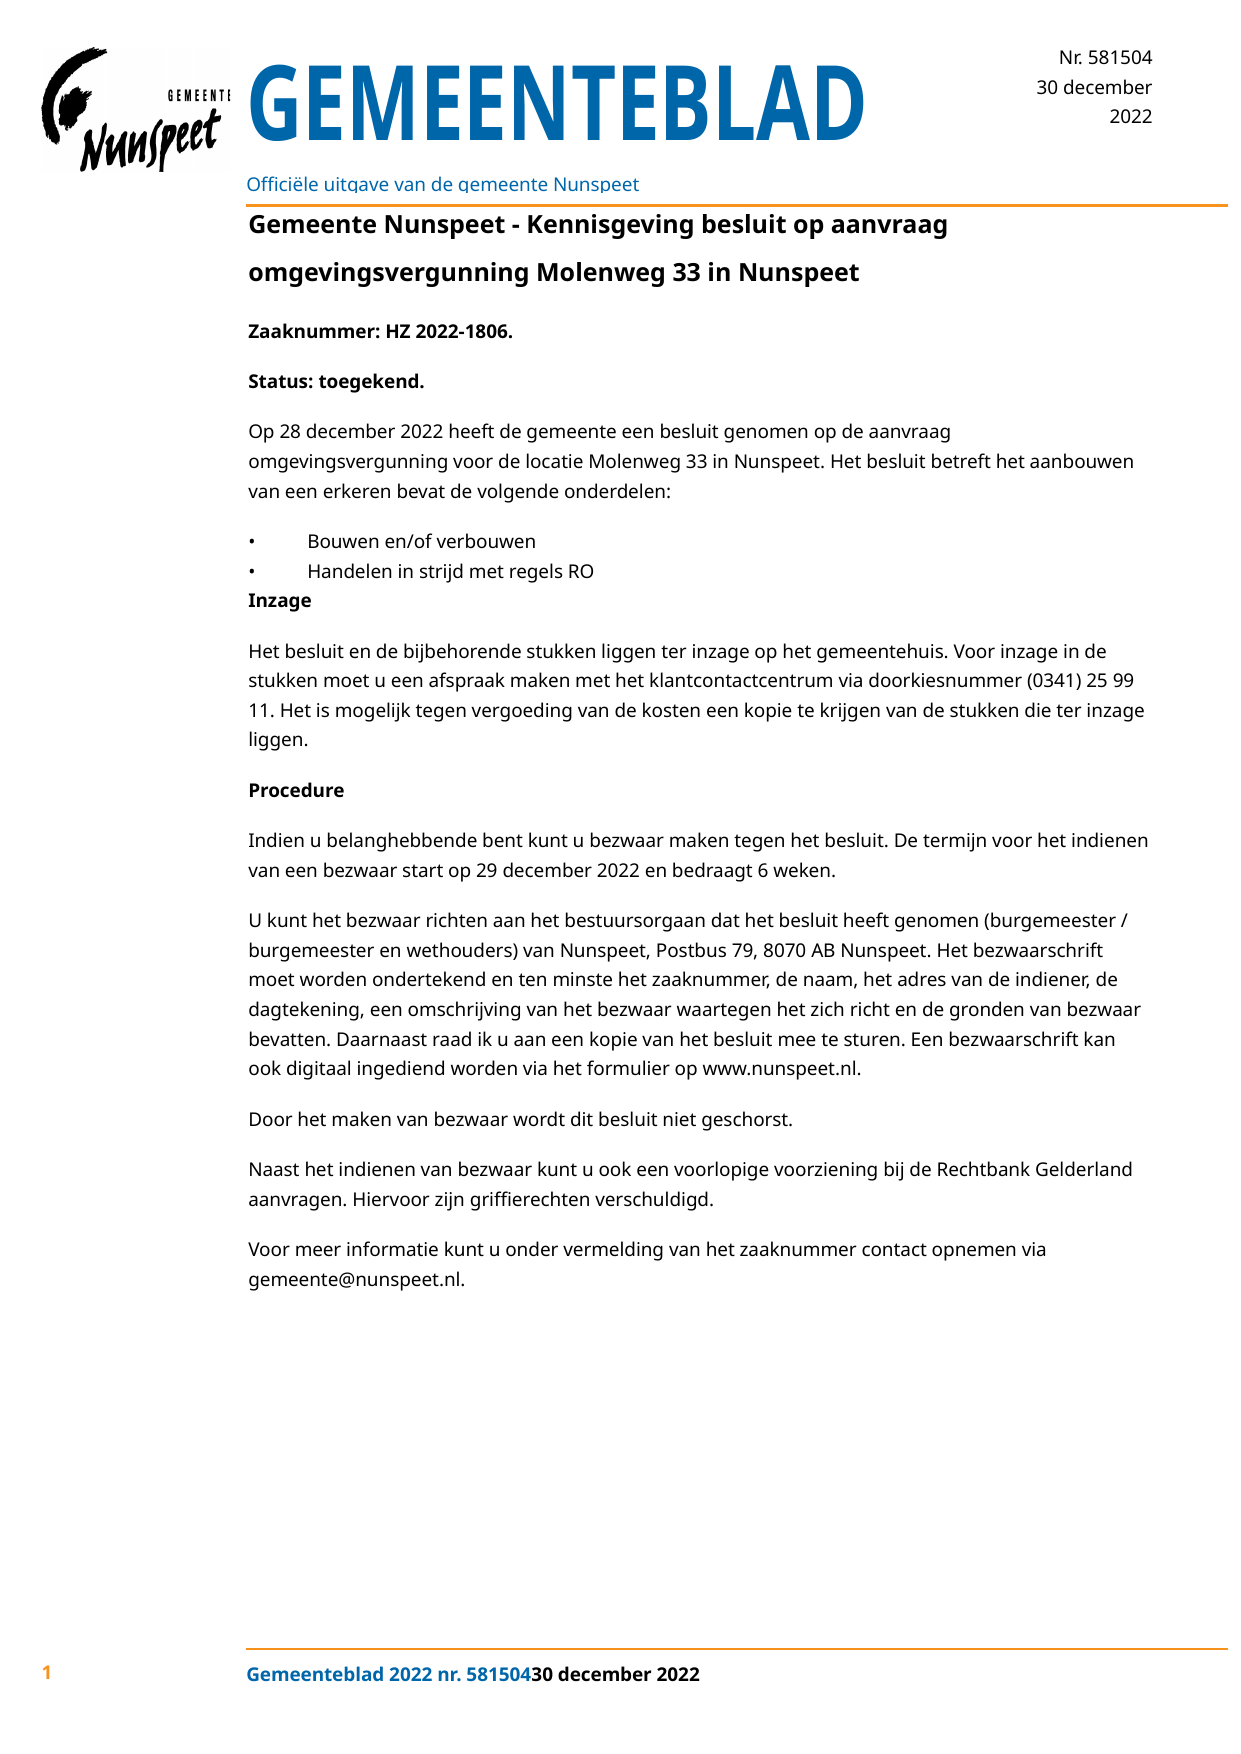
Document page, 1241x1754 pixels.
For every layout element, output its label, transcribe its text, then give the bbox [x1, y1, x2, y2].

text Op 28 december 2022 heeft de gemeente een besluit genomen op de aanvraag omgevingsvergunning voor de locatie Molenweg 33 in Nunspeet. Het besluit betreft het aanbouwen van een erkeren bevat de volgende onderdelen: [248, 419, 1152, 504]
text Het besluit en de bijbehorende stukken liggen ter inzage op het gemeentehuis. Voor inzage in de stukken moet u een afspraak maken met het klantcontactcentrum via doorkiesnummer (0341) 25 99 11. Het is mogelijk tegen vergoeding van de kosten een kopie te krijgen van de stukken die ter inzage liggen. [248, 638, 1152, 752]
text U kunt het bezwaar richten aan het bestuursorgaan dat het besluit heeft genomen (burgemeester / burgemeester en wethouders) van Nunspeet, Postbus 79, 8070 AB Nunspeet. Het bezwaarschrift moet worden ondertekend en ten minste het zaaknummer, de naam, het adres van de indiener, de dagtekening, een omschrijving van het bezwaar waartegen het zich richt en de gronden van bezwaar bevatten. Daarnaast raad ik u aan een kopie van het besluit mee te sturen. Een bezwaarschrift kan ook digitaal ingediend worden via het formulier op www.nunspeet.nl. [248, 907, 1152, 1081]
list Bouwen en/of verbouwen [248, 528, 1152, 554]
text Voor meer informatie kunt u onder vermelding van het zaaknummer contact opnemen via gemeente@nunspeet.nl. [248, 1236, 1152, 1292]
text Procedure [248, 777, 1152, 803]
text Naast het indienen van bezwaar kunt u ook een voorlopige voorziening bij de Rechtbank Gelderland aanvragen. Hiervoor zijn griffierechten verschuldigd. [248, 1156, 1152, 1212]
text Gemeente Nunspeet - Kennisgeving besluit op aanvraag omgevingsvergunning Molenweg 33 in Nunspeet [248, 207, 1152, 288]
list Handelen in strijd met regels RO [248, 558, 1152, 584]
picture [41, 47, 231, 172]
text Status: toegekend. [248, 368, 1152, 394]
text Door het maken van bezwaar wordt dit besluit niet geschorst. [248, 1106, 1152, 1132]
text Inzage [248, 587, 1152, 613]
text Zaaknummer: HZ 2022-1806. [248, 318, 1152, 344]
text Indien u belanghebbende bent kunt u bezwaar maken tegen het besluit. De termijn voor het indienen van een bezwaar start op 29 december 2022 en bedraagt 6 weken. [248, 827, 1152, 883]
